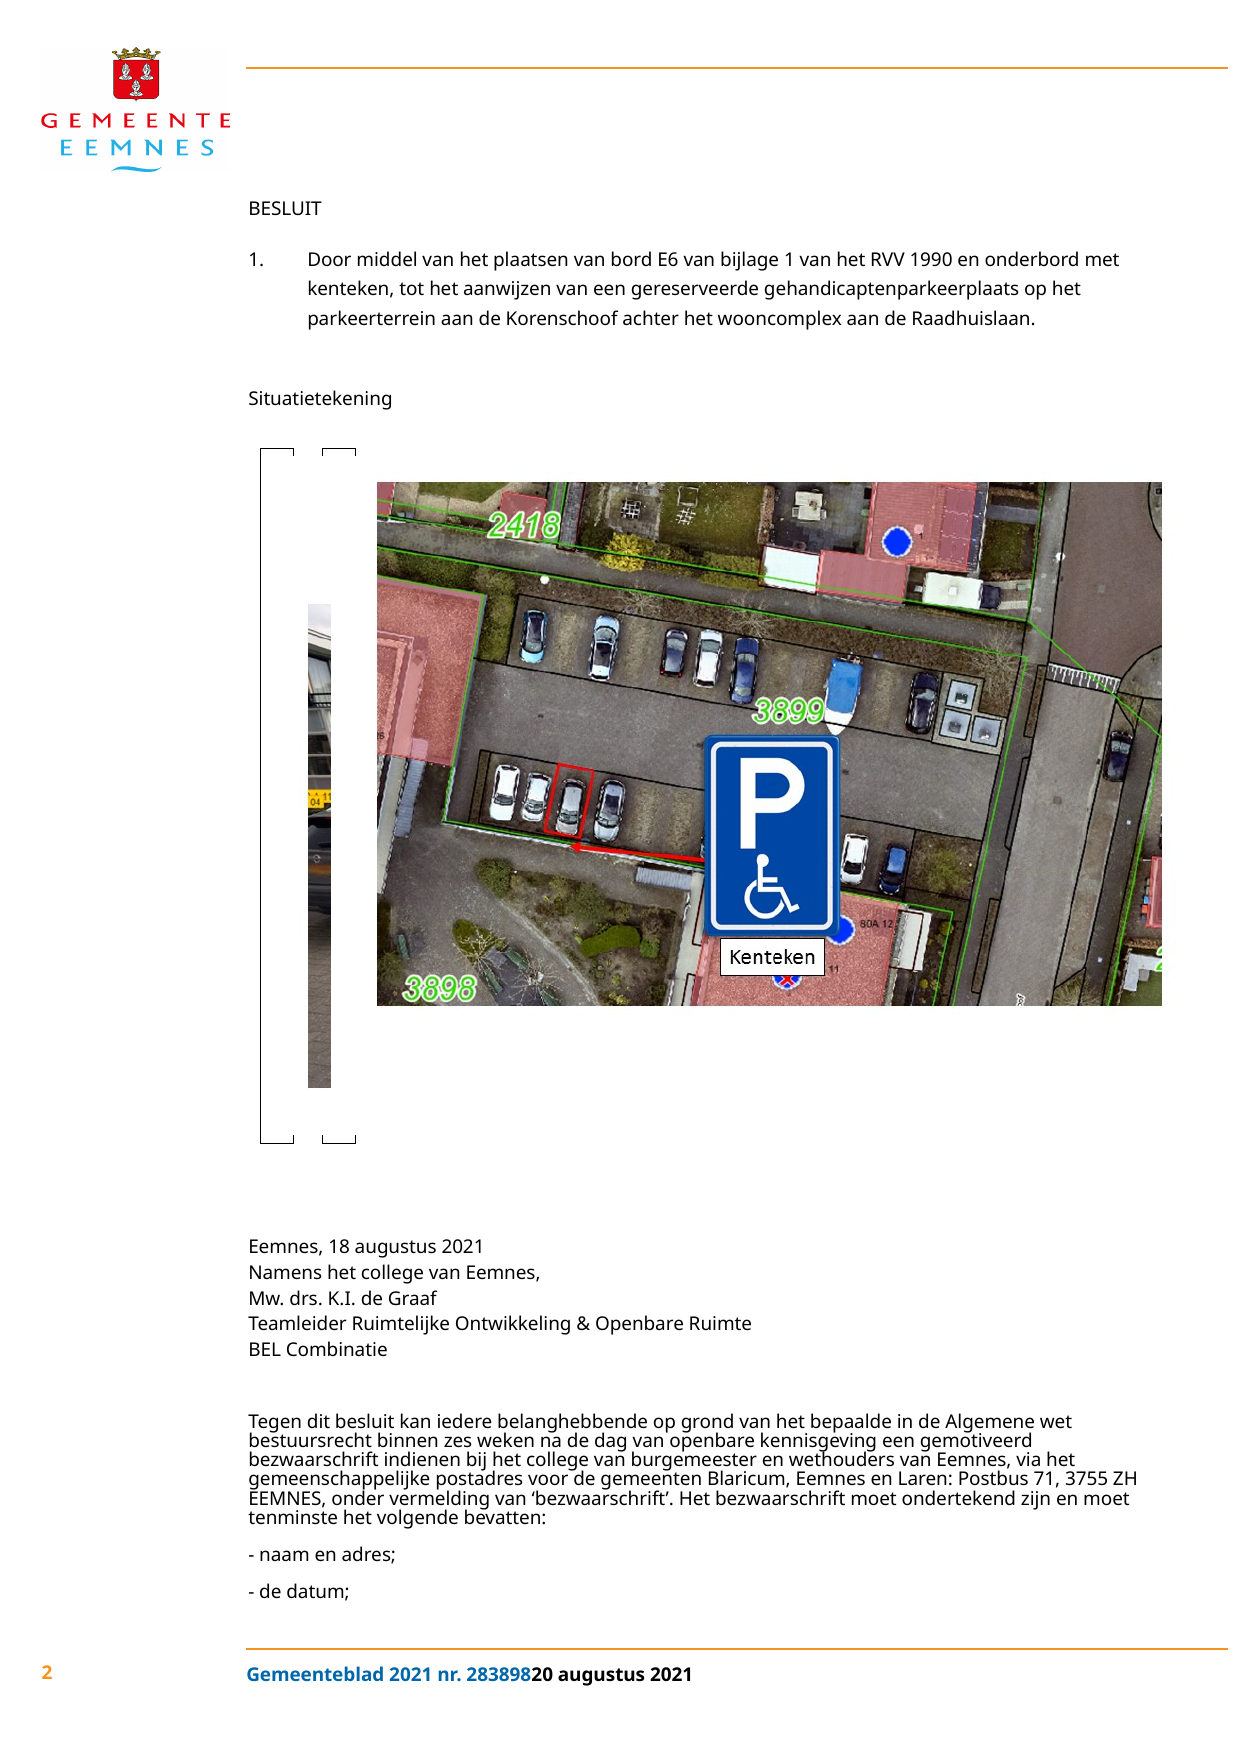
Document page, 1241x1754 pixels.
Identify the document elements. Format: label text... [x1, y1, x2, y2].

text Mw. drs. K.I. de Graaf [248, 1285, 1152, 1311]
text Teamleider Ruimtelijke Ontwikkeling & Openbare Ruimte [248, 1311, 1152, 1336]
list Door middel van het plaatsen van bord E6 van bijlage 1 van het RVV 1990 en onderbord met kenteken, tot het aanwijzen van een gereserveerde gehandicaptenparkeerplaats op het parkeerterrein aan de Korenschoof achter het wooncomplex aan de Raadhuislaan. [248, 246, 1152, 331]
text BEL Combinatie [248, 1336, 1152, 1362]
text Eemnes, 18 augustus 2021 [248, 1233, 1152, 1259]
text Situatietekening [248, 385, 1152, 411]
text - naam en adres; [248, 1546, 1152, 1565]
text Tegen dit besluit kan iedere belanghebbende op grond van het bepaalde in de Algemene wet bestuursrecht binnen zes weken na de dag van openbare kennisgeving een gemotiveerd bezwaarschrift indienen bij het college van burgemeester en wethouders van Eemnes, via het gemeenschappelijke postadres voor de gemeenten Blaricum, Eemnes en Laren: Postbus 71, 3755 ZH EEMNES, onder vermelding van ‘bezwaarschrift’. Het bezwaarschrift moet ondertekend zijn en moet tenminste het volgende bevatten: [248, 1413, 1152, 1528]
text Namens het college van Eemnes, [248, 1259, 1152, 1285]
text - de datum; [248, 1583, 1152, 1602]
picture [268, 456, 1235, 1135]
picture [41, 47, 231, 172]
text BESLUIT [248, 196, 1152, 221]
